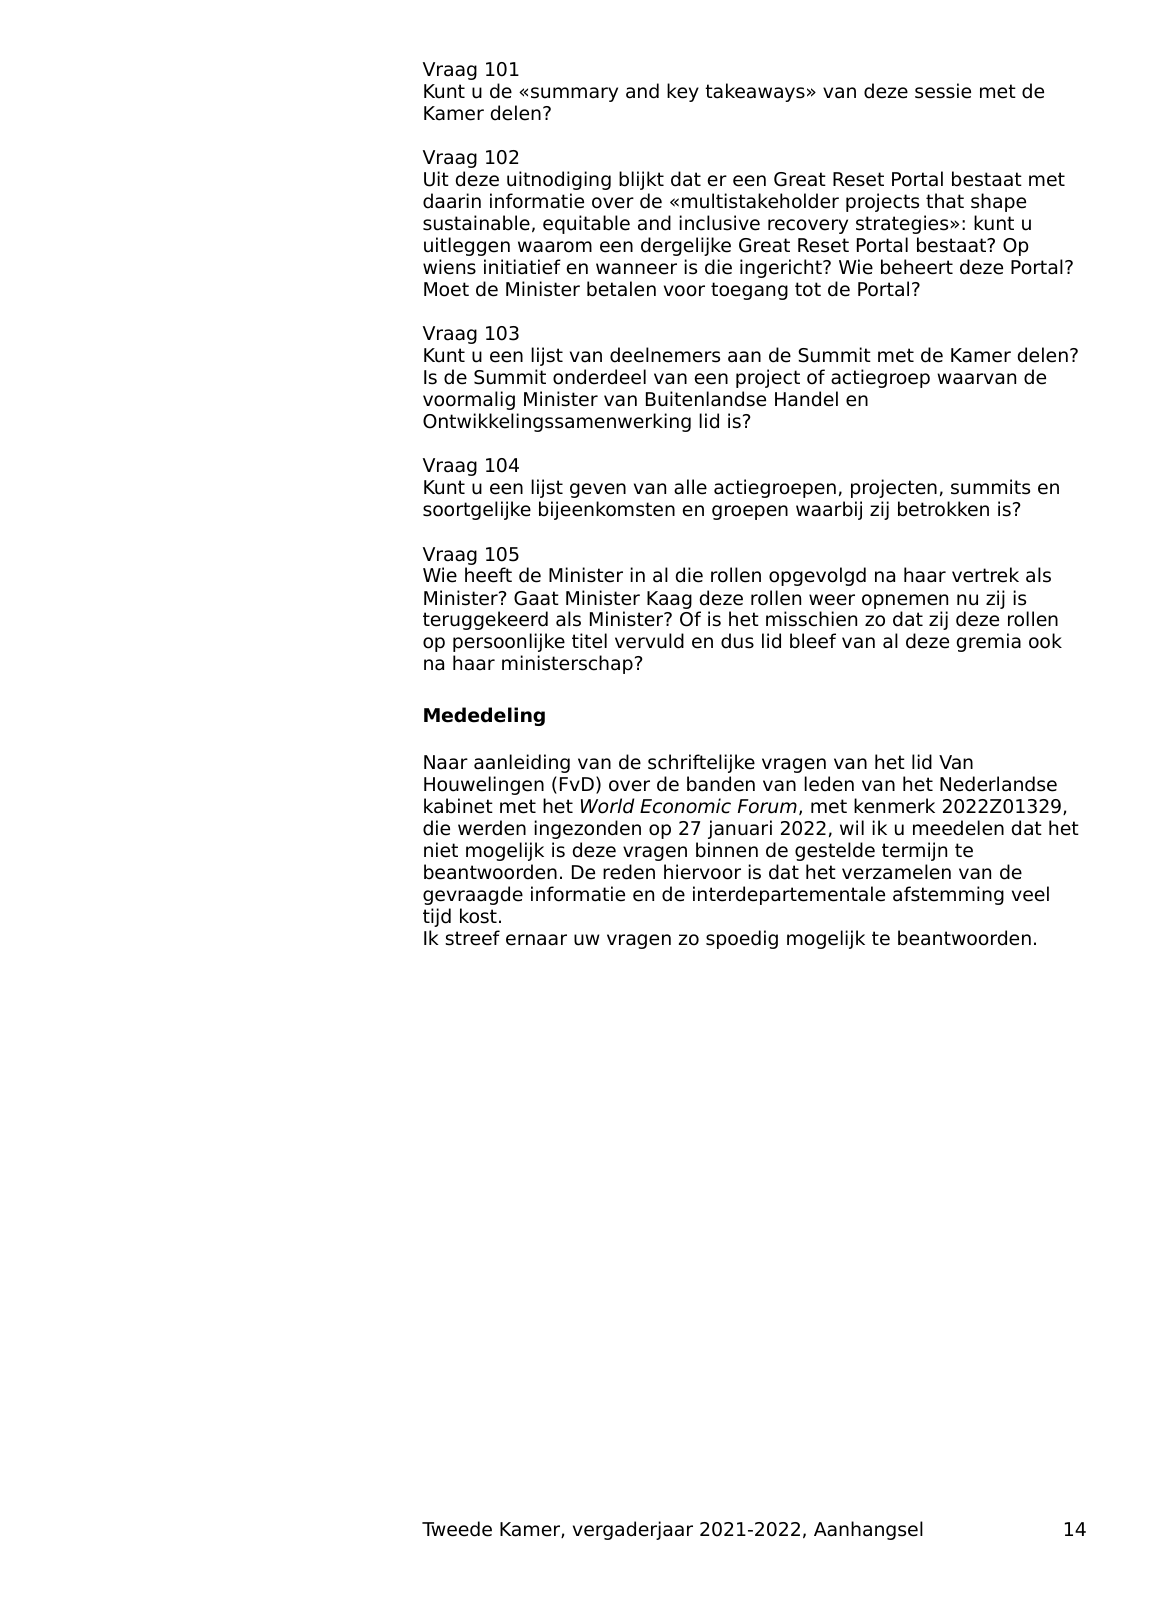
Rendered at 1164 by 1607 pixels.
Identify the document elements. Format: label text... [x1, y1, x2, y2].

text Ik streef ernaar uw vragen zo spoedig mogelijk te beantwoorden. [422, 928, 1087, 950]
text Uit deze uitnodiging blijkt dat er een Great Reset Portal bestaat met daarin informatie over de «multistakeholder projects that shape sustainable, equitable and inclusive recovery strategies»: kunt u uitleggen waarom een dergelijke Great Reset Portal bestaat? Op wiens initiatief en wanneer is die ingericht? Wie beheert deze Portal? Moet de Minister betalen voor toegang tot de Portal? [422, 169, 1087, 301]
subtitle Mededeling [422, 705, 1087, 727]
text Vraag 104 [422, 455, 1087, 477]
text Vraag 105 [422, 543, 1087, 565]
text Kunt u de «summary and key takeaways» van deze sessie met de Kamer delen? [422, 81, 1087, 125]
text Wie heeft de Minister in al die rollen opgevolgd na haar vertrek als Minister? Gaat Minister Kaag deze rollen weer opnemen nu zij is teruggekeerd als Minister? Of is het misschien zo dat zij deze rollen op persoonlijke titel vervuld en dus lid bleef van al deze gremia ook na haar ministerschap? [422, 565, 1087, 675]
text Naar aanleiding van de schriftelijke vragen van het lid Van Houwelingen (FvD) over de banden van leden van het Nederlandse kabinet met het World Economic Forum, met kenmerk 2022Z01329, die werden ingezonden op 27 januari 2022, wil ik u meedelen dat het niet mogelijk is deze vragen binnen de gestelde termijn te beantwoorden. De reden hiervoor is dat het verzamelen van de gevraagde informatie en de interdepartementale afstemming veel tijd kost. [422, 752, 1087, 928]
text Kunt u een lijst van deelnemers aan de Summit met de Kamer delen? Is de Summit onderdeel van een project of actiegroep waarvan de voormalig Minister van Buitenlandse Handel en Ontwikkelingssamenwerking lid is? [422, 345, 1087, 433]
text Vraag 102 [422, 147, 1087, 169]
text Kunt u een lijst geven van alle actiegroepen, projecten, summits en soortgelijke bijeenkomsten en groepen waarbij zij betrokken is? [422, 477, 1087, 521]
text Vraag 103 [422, 323, 1087, 345]
text Vraag 101 [422, 59, 1087, 81]
